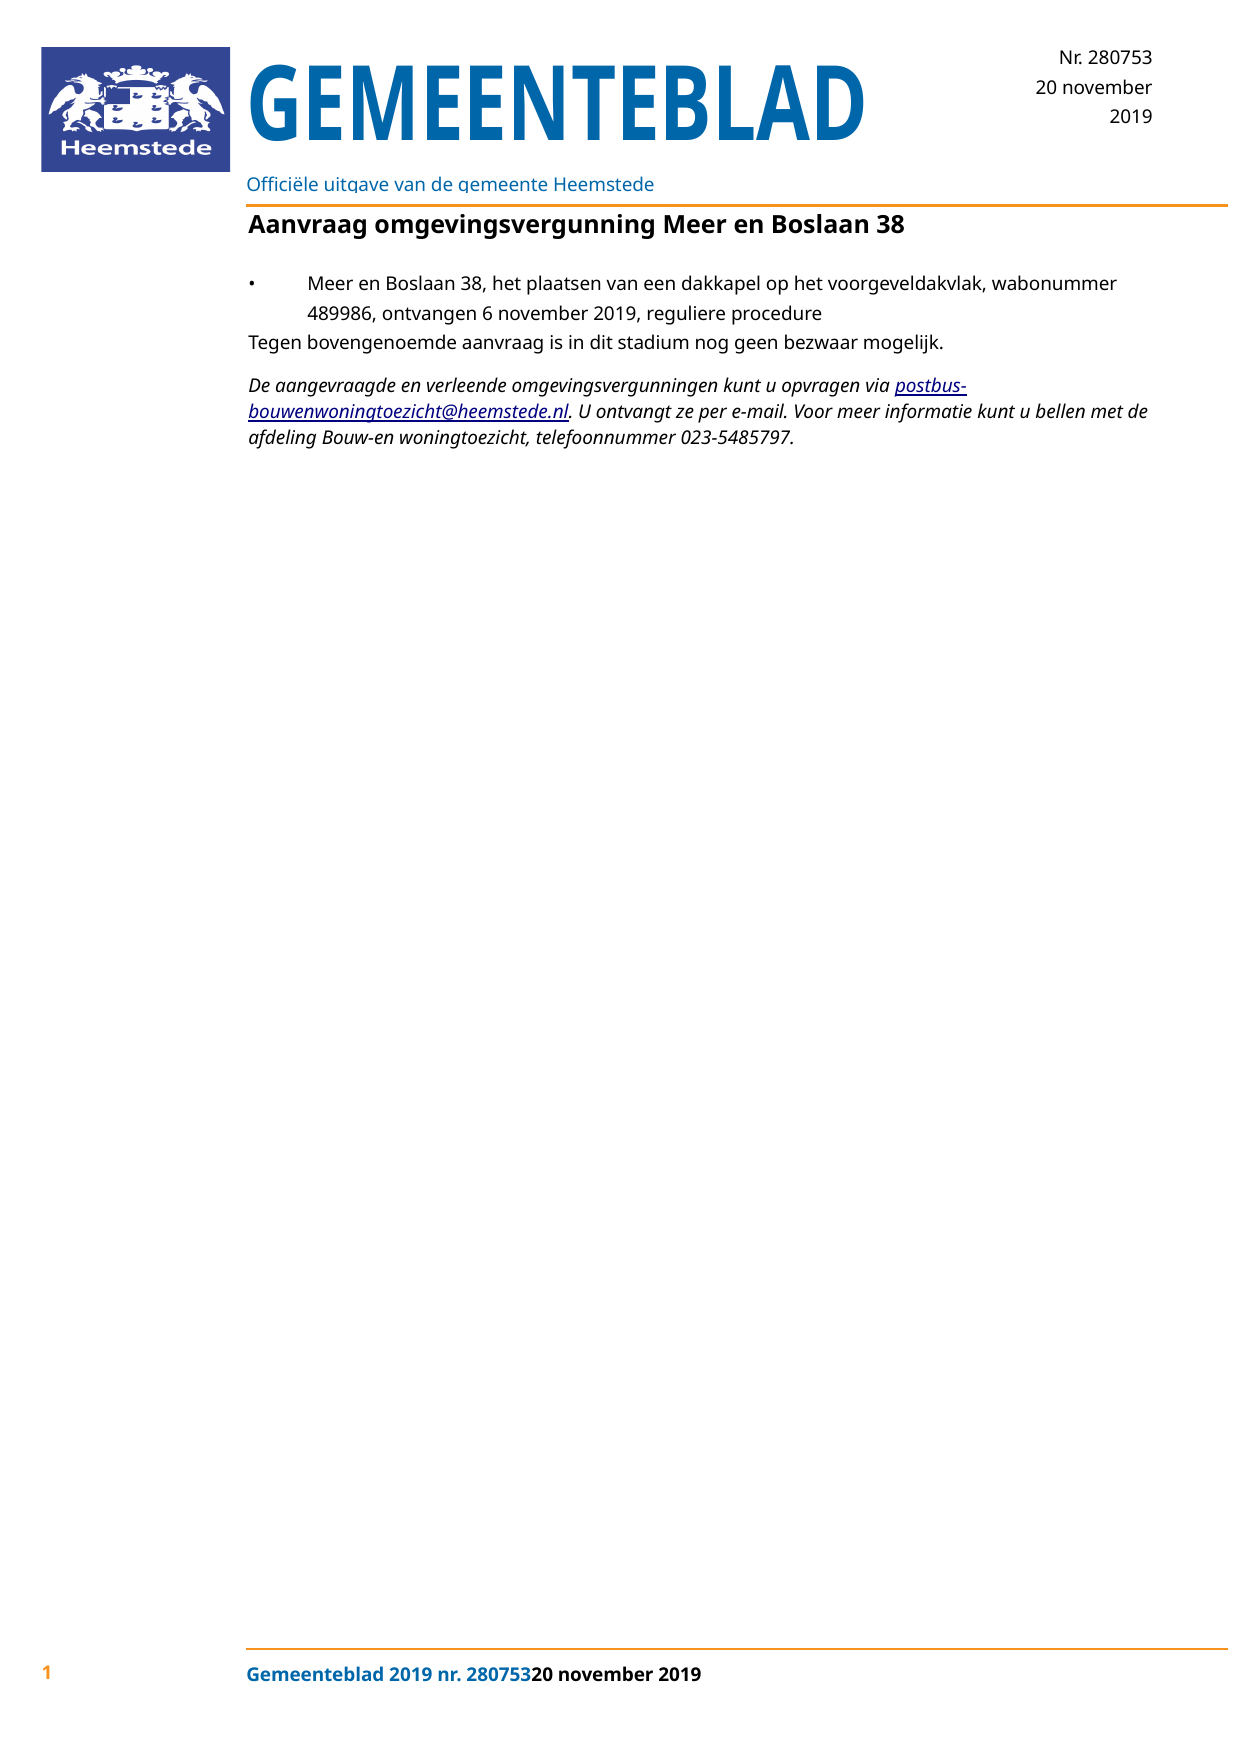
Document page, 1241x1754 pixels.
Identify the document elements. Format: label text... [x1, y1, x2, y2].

text Tegen bovengenoemde aanvraag is in dit stadium nog geen bezwaar mogelijk. [248, 329, 1152, 355]
picture [41, 47, 231, 172]
list Meer en Boslaan 38, het plaatsen van een dakkapel op het voorgeveldakvlak, wabonummer 489986, ontvangen 6 november 2019, reguliere procedure [248, 270, 1152, 326]
text Aanvraag omgevingsvergunning Meer en Boslaan 38 [248, 207, 1152, 241]
text De aangevraagde en verleende omgevingsvergunningen kunt u opvragen via postbus-bouwenwoningtoezicht@heemstede.nl. U ontvangt ze per e-mail. Voor meer informatie kunt u bellen met de afdeling Bouw-en woningtoezicht, telefoonnummer 023-5485797. [248, 373, 1152, 450]
